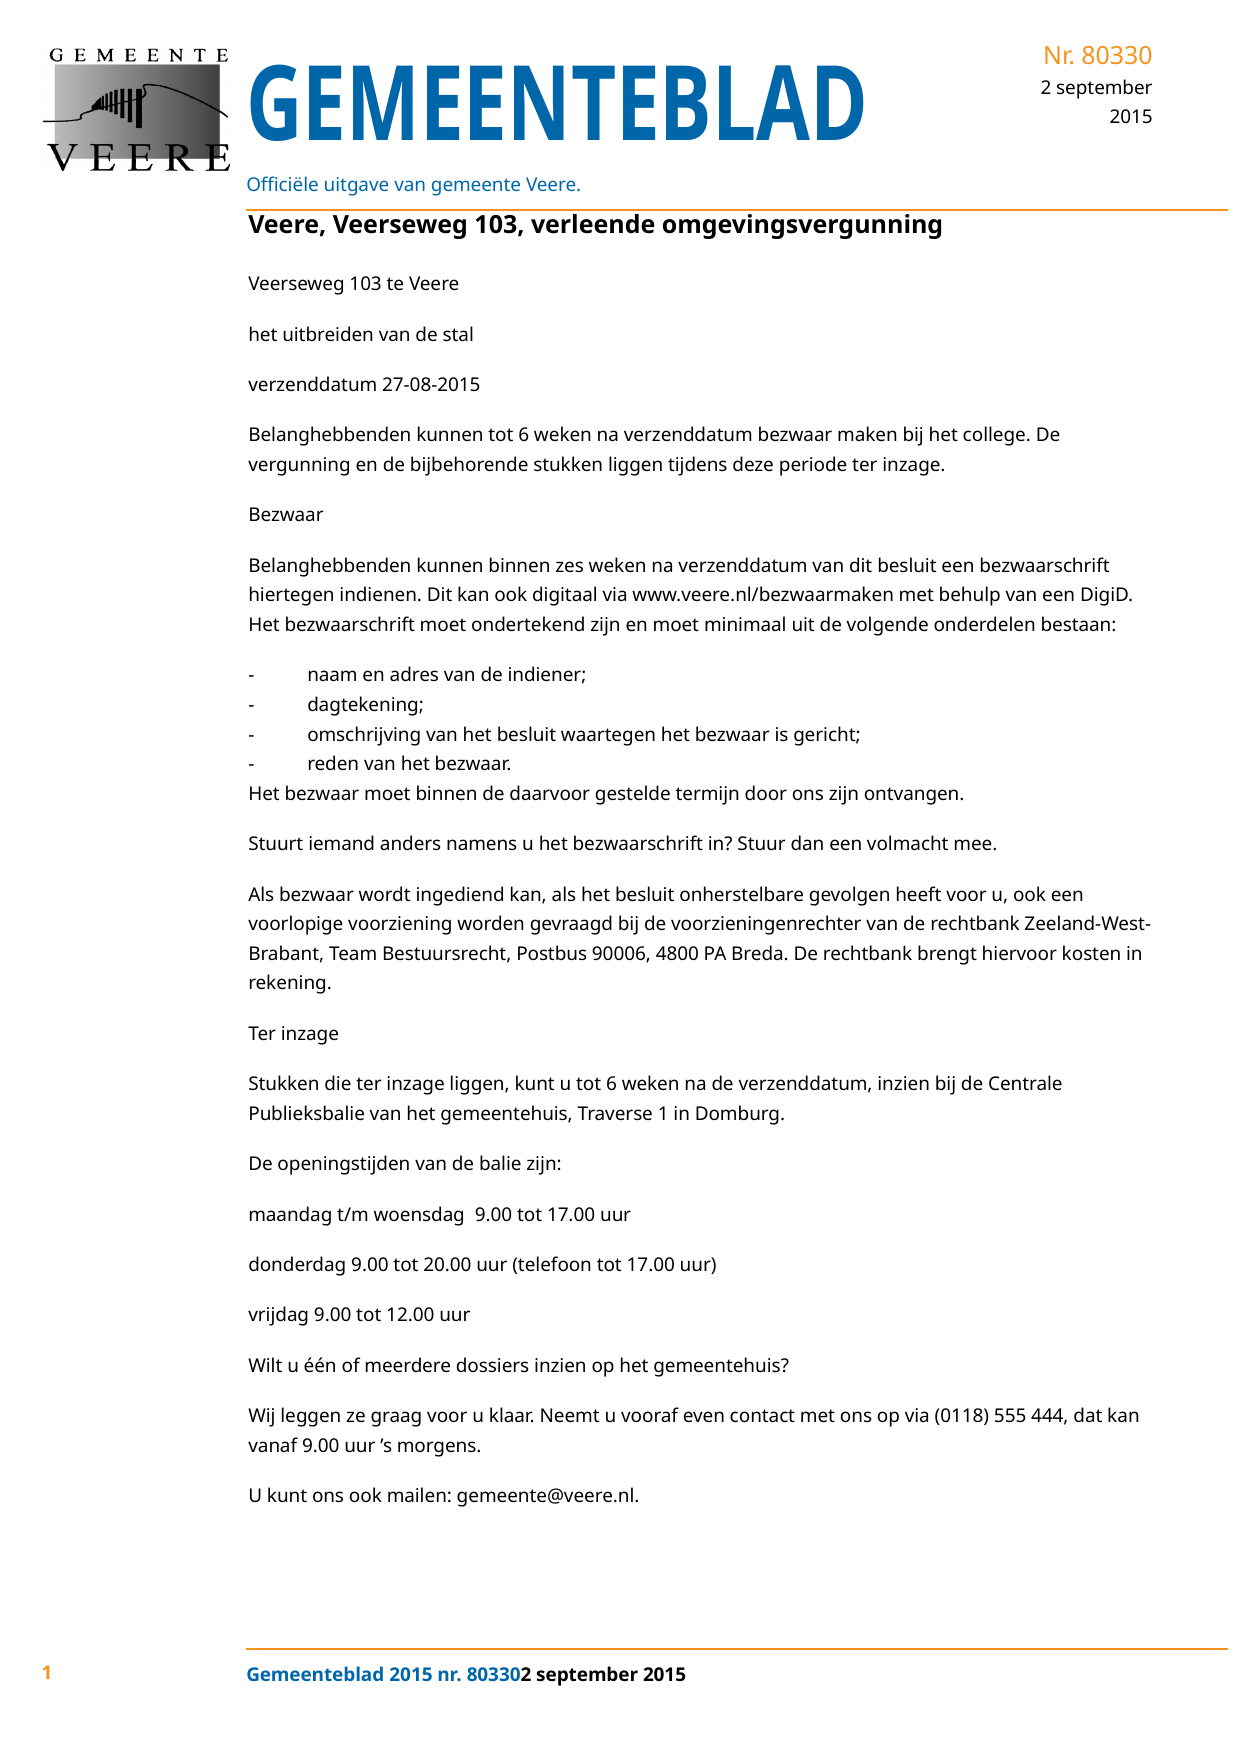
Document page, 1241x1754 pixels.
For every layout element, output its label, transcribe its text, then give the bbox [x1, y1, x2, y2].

text Belanghebbenden kunnen tot 6 weken na verzenddatum bezwaar maken bij het college. De vergunning en de bijbehorende stukken liggen tijdens deze periode ter inzage. [248, 422, 1152, 477]
picture [41, 47, 231, 172]
text Veere, Veerseweg 103, verleende omgevingsvergunning [248, 211, 1152, 241]
list omschrijving van het besluit waartegen het bezwaar is gericht; [248, 721, 1152, 746]
text Als bezwaar wordt ingediend kan, als het besluit onherstelbare gevolgen heeft voor u, ook een voorlopige voorziening worden gevraagd bij de voorzieningenrechter van de rechtbank Zeeland-West-Brabant, Team Bestuursrecht, Postbus 90006, 4800 PA Breda. De rechtbank brengt hiervoor kosten in rekening. [248, 881, 1152, 995]
text Wilt u één of meerdere dossiers inzien op het gemeentehuis? [248, 1352, 1152, 1378]
text Wij leggen ze graag voor u klaar. Neemt u vooraf even contact met ons op via (0118) 555 444, dat kan vanaf 9.00 uur ’s morgens. [248, 1402, 1152, 1458]
text verzenddatum 27-08-2015 [248, 371, 1152, 397]
text maandag t/m woensdag 9.00 tot 17.00 uur [248, 1201, 1152, 1226]
text De openingstijden van de balie zijn: [248, 1150, 1152, 1176]
text Ter inzage [248, 1020, 1152, 1046]
text U kunt ons ook mailen: gemeente@veere.nl. [248, 1482, 1152, 1508]
list dagtekening; [248, 691, 1152, 717]
list naam en adres van de indiener; [248, 662, 1152, 687]
text Bezwaar [248, 502, 1152, 527]
text Het bezwaar moet binnen de daarvoor gestelde termijn door ons zijn ontvangen. [248, 780, 1152, 806]
text donderdag 9.00 tot 20.00 uur (telefoon tot 17.00 uur) [248, 1251, 1152, 1277]
text Stuurt iemand anders namens u het bezwaarschrift in? Stuur dan een volmacht mee. [248, 830, 1152, 856]
text vrijdag 9.00 tot 12.00 uur [248, 1302, 1152, 1327]
text Belanghebbenden kunnen binnen zes weken na verzenddatum van dit besluit een bezwaarschrift hiertegen indienen. Dit kan ook digitaal via www.veere.nl/bezwaarmaken met behulp van een DigiD. Het bezwaarschrift moet ondertekend zijn en moet minimaal uit de volgende onderdelen bestaan: [248, 552, 1152, 637]
list reden van het bezwaar. [248, 750, 1152, 776]
text het uitbreiden van de stal [248, 321, 1152, 346]
text Veerseweg 103 te Veere [248, 270, 1152, 296]
text Stukken die ter inzage liggen, kunt u tot 6 weken na de verzenddatum, inzien bij de Centrale Publieksbalie van het gemeentehuis, Traverse 1 in Domburg. [248, 1070, 1152, 1126]
